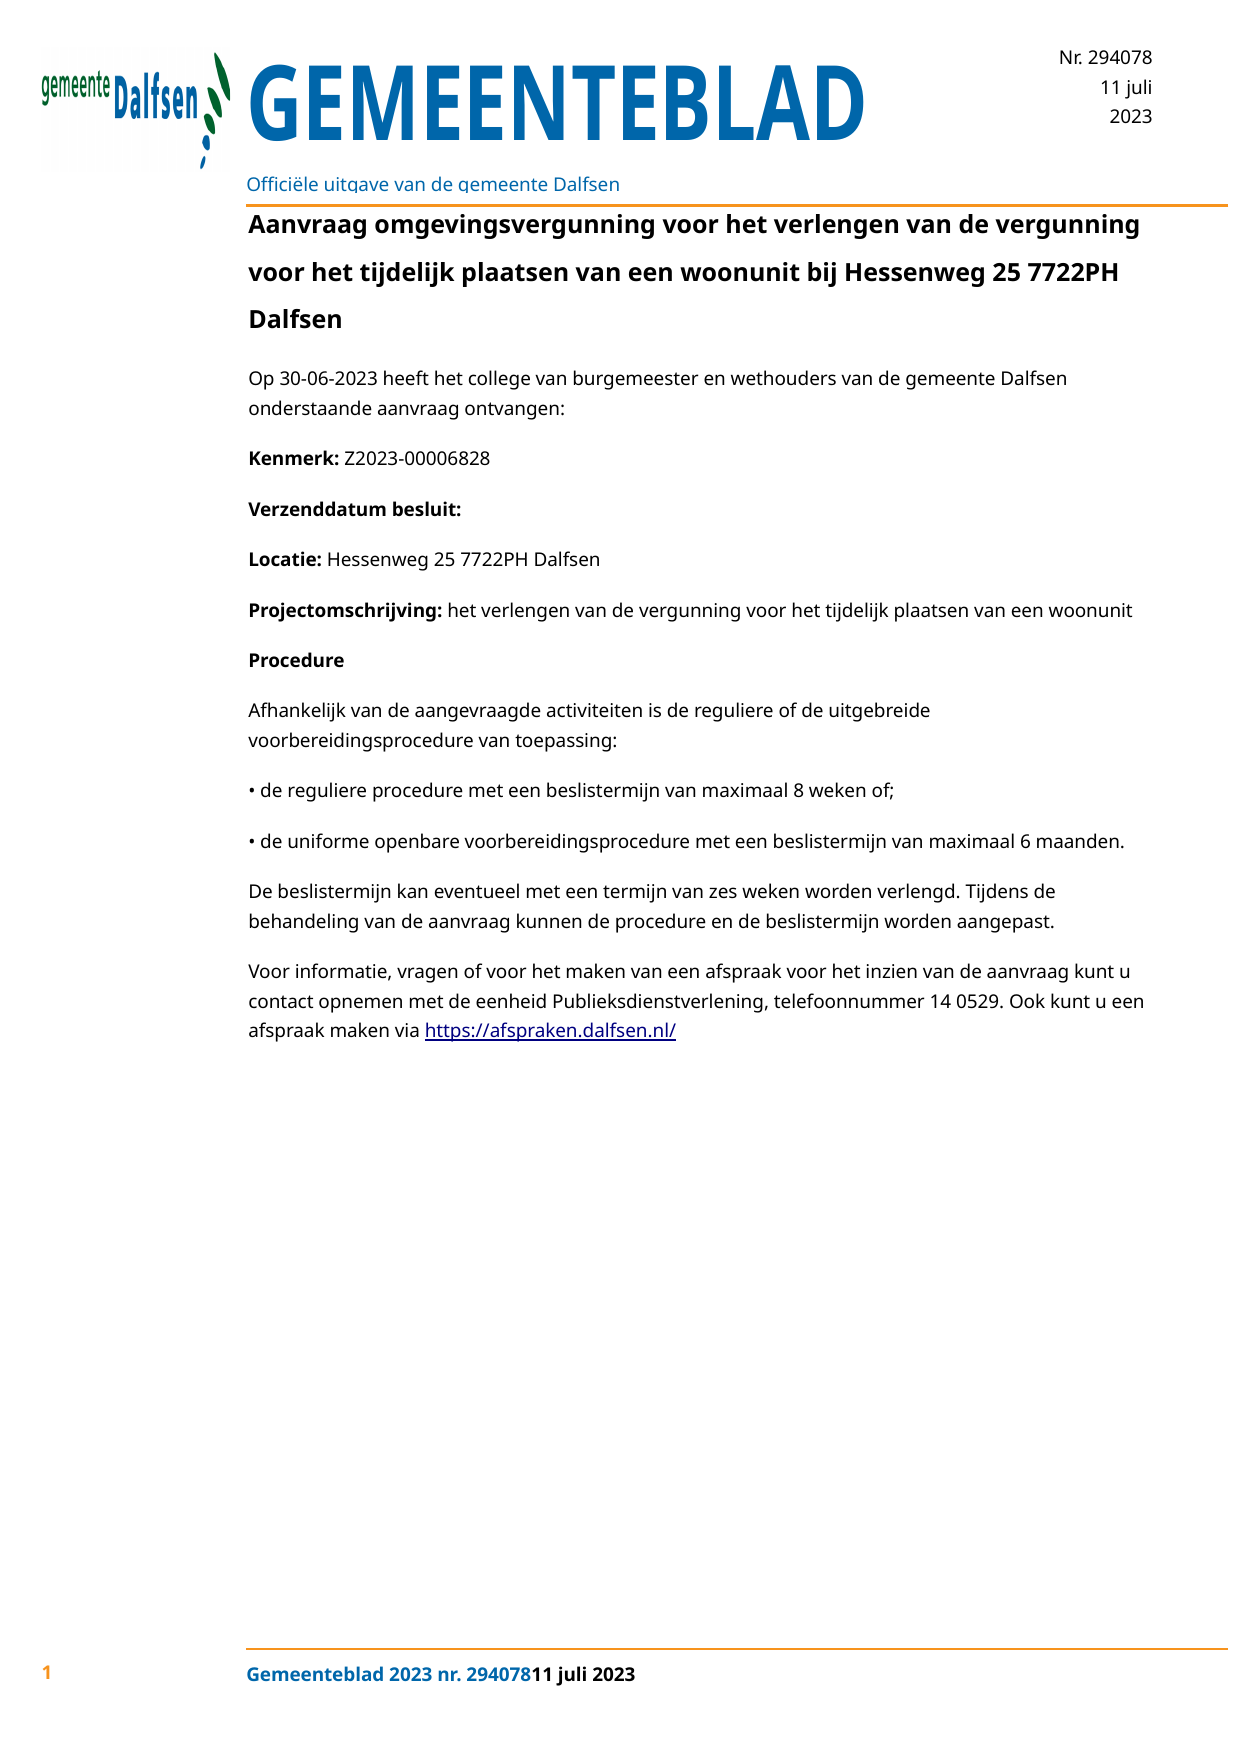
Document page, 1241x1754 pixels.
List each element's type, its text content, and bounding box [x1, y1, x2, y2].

text Verzenddatum besluit: [248, 496, 1152, 522]
text Kenmerk: Z2023-00006828 [248, 446, 1152, 471]
text De beslistermijn kan eventueel met een termijn van zes weken worden verlengd. Tijdens de behandeling van de aanvraag kunnen de procedure en de beslistermijn worden aangepast. [248, 878, 1152, 934]
text • de reguliere procedure met een beslistermijn van maximaal 8 weken of; [248, 778, 1152, 803]
picture [41, 47, 231, 172]
text Locatie: Hessenweg 25 7722PH Dalfsen [248, 546, 1152, 572]
text Op 30-06-2023 heeft het college van burgemeester en wethouders van de gemeente Dalfsen onderstaande aanvraag ontvangen: [248, 366, 1152, 421]
text Afhankelijk van de aangevraagde activiteiten is de reguliere of de uitgebreide voorbereidingsprocedure van toepassing: [248, 698, 1152, 753]
text Aanvraag omgevingsvergunning voor het verlengen van de vergunning voor het tijdelijk plaatsen van een woonunit bij Hessenweg 25 7722PH Dalfsen [248, 207, 1152, 336]
text Projectomschrijving: het verlengen van de vergunning voor het tijdelijk plaatsen van een woonunit [248, 597, 1152, 622]
text Procedure [248, 647, 1152, 673]
text Voor informatie, vragen of voor het maken van een afspraak voor het inzien van de aanvraag kunt u contact opnemen met de eenheid Publieksdienstverlening, telefoonnummer 14 0529. Ook kunt u een afspraak maken via https://afspraken.dalfsen.nl/ [248, 958, 1152, 1043]
text • de uniforme openbare voorbereidingsprocedure met een beslistermijn van maximaal 6 maanden. [248, 828, 1152, 854]
